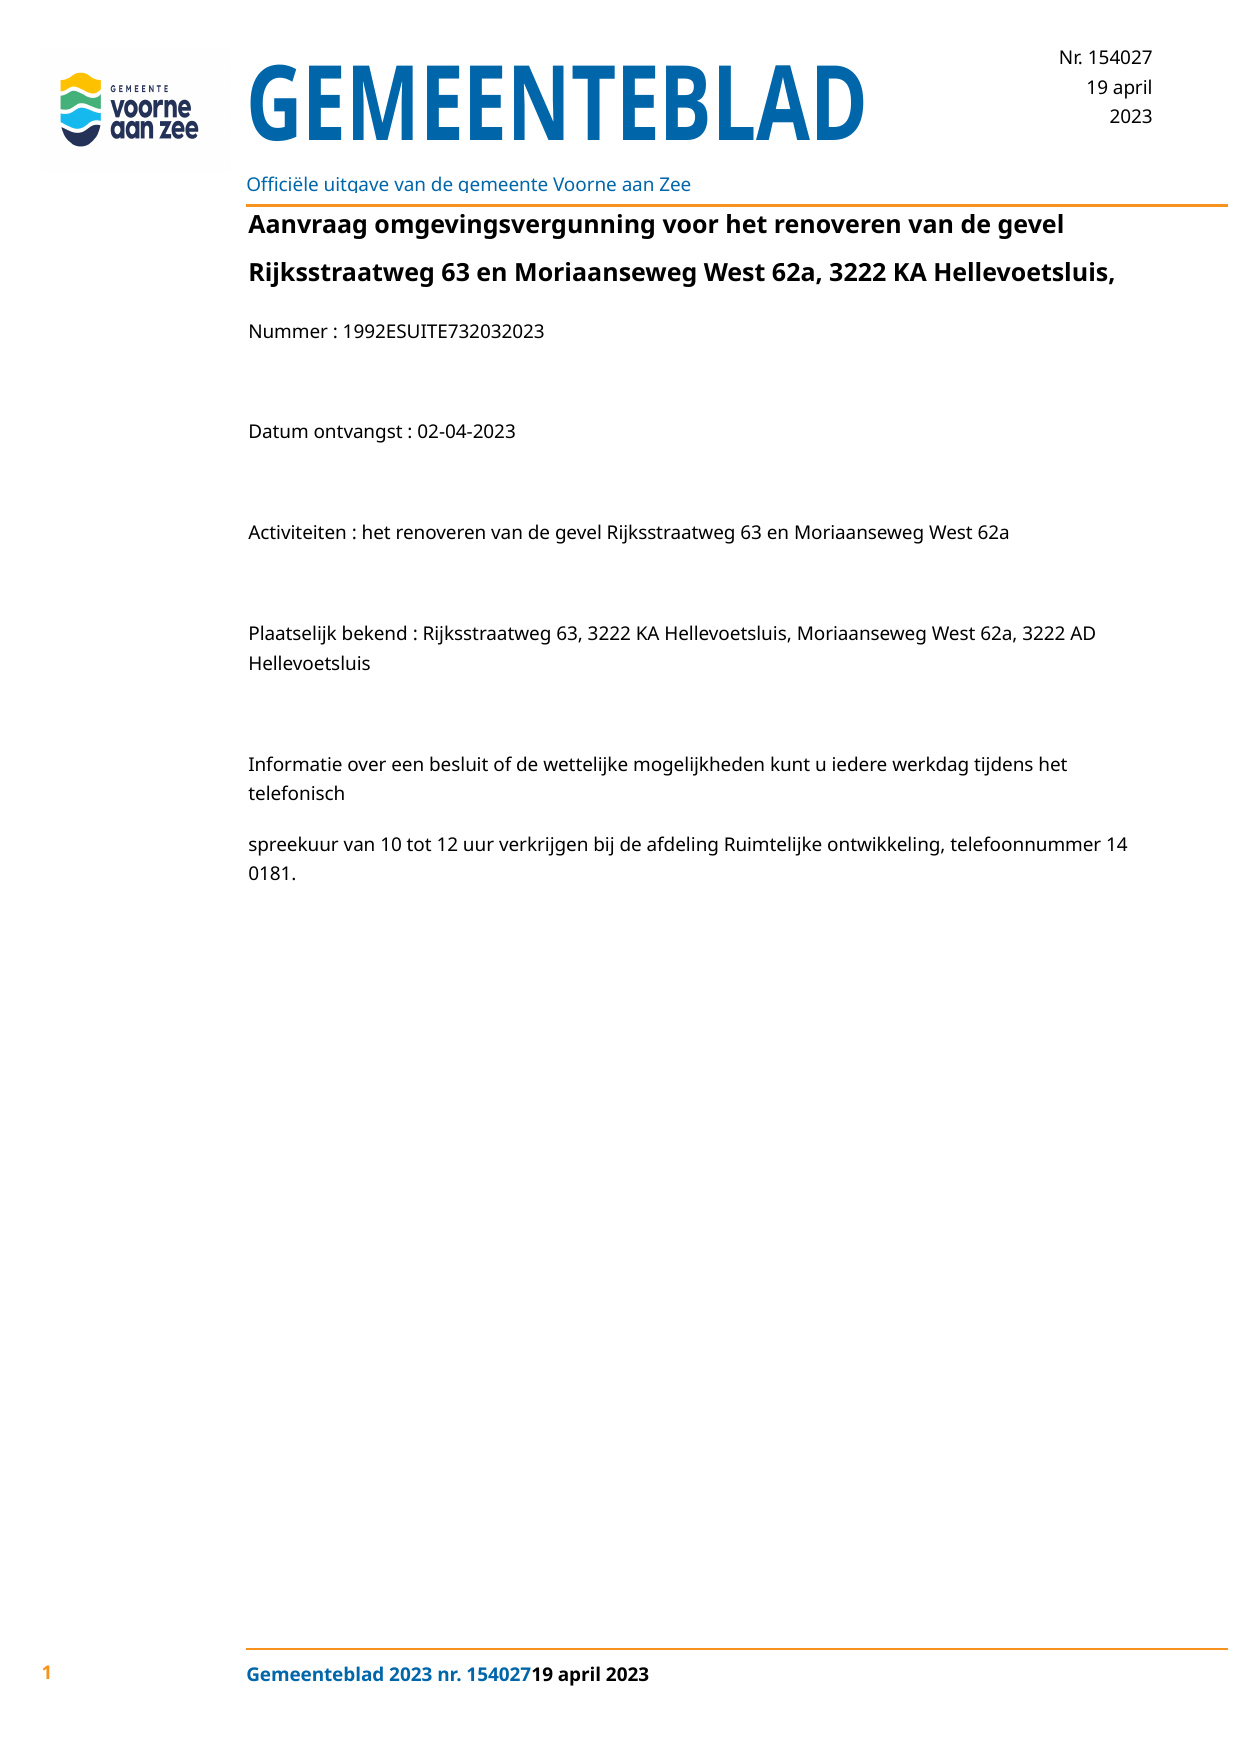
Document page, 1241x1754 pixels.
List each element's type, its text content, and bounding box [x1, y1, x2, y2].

text Nummer : 1992ESUITE732032023 [248, 318, 1152, 344]
text Aanvraag omgevingsvergunning voor het renoveren van de gevel Rijksstraatweg 63 en Moriaanseweg West 62a, 3222 KA Hellevoetsluis, [248, 207, 1152, 288]
text Plaatselijk bekend : Rijksstraatweg 63, 3222 KA Hellevoetsluis, Moriaanseweg West 62a, 3222 AD Hellevoetsluis [248, 620, 1152, 676]
text Datum ontvangst : 02-04-2023 [248, 419, 1152, 444]
picture [41, 47, 231, 172]
text spreekuur van 10 tot 12 uur verkrijgen bij de afdeling Ruimtelijke ontwikkeling, telefoonnummer 14 0181. [248, 831, 1152, 886]
text Activiteiten : het renoveren van de gevel Rijksstraatweg 63 en Moriaanseweg West 62a [248, 519, 1152, 545]
text Informatie over een besluit of de wettelijke mogelijkheden kunt u iedere werkdag tijdens het telefonisch [248, 751, 1152, 806]
